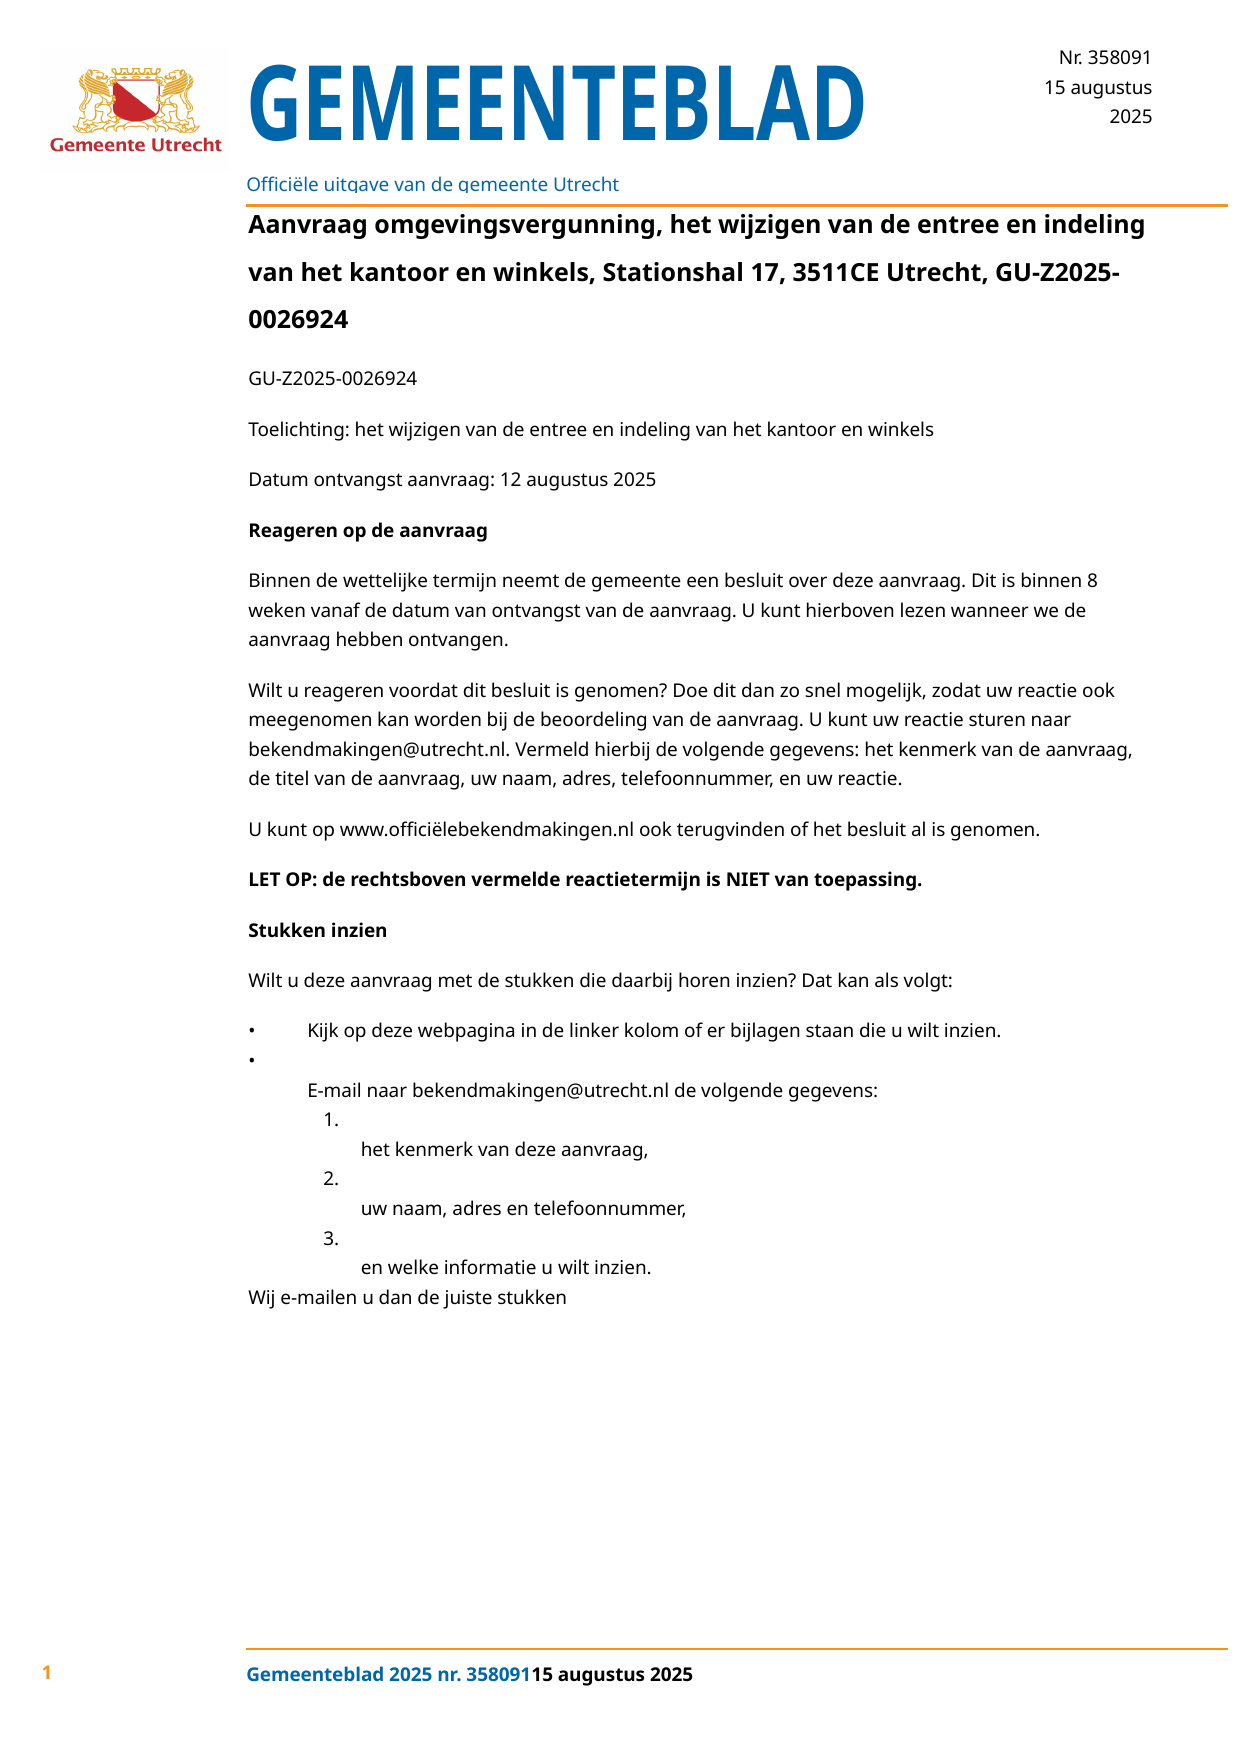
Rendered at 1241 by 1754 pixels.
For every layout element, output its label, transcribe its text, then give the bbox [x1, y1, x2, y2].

text Wij e-mailen u dan de juiste stukken [248, 1284, 1152, 1309]
text Stukken inzien [248, 917, 1152, 942]
text Wilt u deze aanvraag met de stukken die daarbij horen inzien? Dat kan als volgt: [248, 967, 1152, 993]
text LET OP: de rechtsboven vermelde reactietermijn is NIET van toepassing. [248, 866, 1152, 892]
list het kenmerk van deze aanvraag, [323, 1136, 1152, 1162]
text Reageren op de aanvraag [248, 517, 1152, 542]
text GU-Z2025-0026924 [248, 366, 1152, 391]
list uw naam, adres en telefoonnummer, [323, 1195, 1152, 1221]
text U kunt op www.officiëlebekendmakingen.nl ook terugvinden of het besluit al is genomen. [248, 816, 1152, 842]
text Aanvraag omgevingsvergunning, het wijzigen van de entree en indeling van het kantoor en winkels, Stationshal 17, 3511CE Utrecht, GU-Z2025-0026924 [248, 207, 1152, 336]
list en welke informatie u wilt inzien. [323, 1254, 1152, 1280]
text Binnen de wettelijke termijn neemt de gemeente een besluit over deze aanvraag. Dit is binnen 8 weken vanaf de datum van ontvangst van de aanvraag. U kunt hierboven lezen wanneer we de aanvraag hebben ontvangen. [248, 567, 1152, 652]
text Datum ontvangst aanvraag: 12 augustus 2025 [248, 466, 1152, 492]
picture [41, 47, 231, 172]
text Toelichting: het wijzigen van de entree en indeling van het kantoor en winkels [248, 416, 1152, 442]
text Wilt u reageren voordat dit besluit is genomen? Doe dit dan zo snel mogelijk, zodat uw reactie ook meegenomen kan worden bij de beoordeling van de aanvraag. U kunt uw reactie sturen naar bekendmakingen@utrecht.nl. Vermeld hierbij de volgende gegevens: het kenmerk van de aanvraag, de titel van de aanvraag, uw naam, adres, telefoonnummer, en uw reactie. [248, 677, 1152, 791]
list Kijk op deze webpagina in de linker kolom of er bijlagen staan die u wilt inzien. [248, 1018, 1152, 1043]
list E-mail naar bekendmakingen@utrecht.nl de volgende gegevens: [248, 1077, 1152, 1102]
